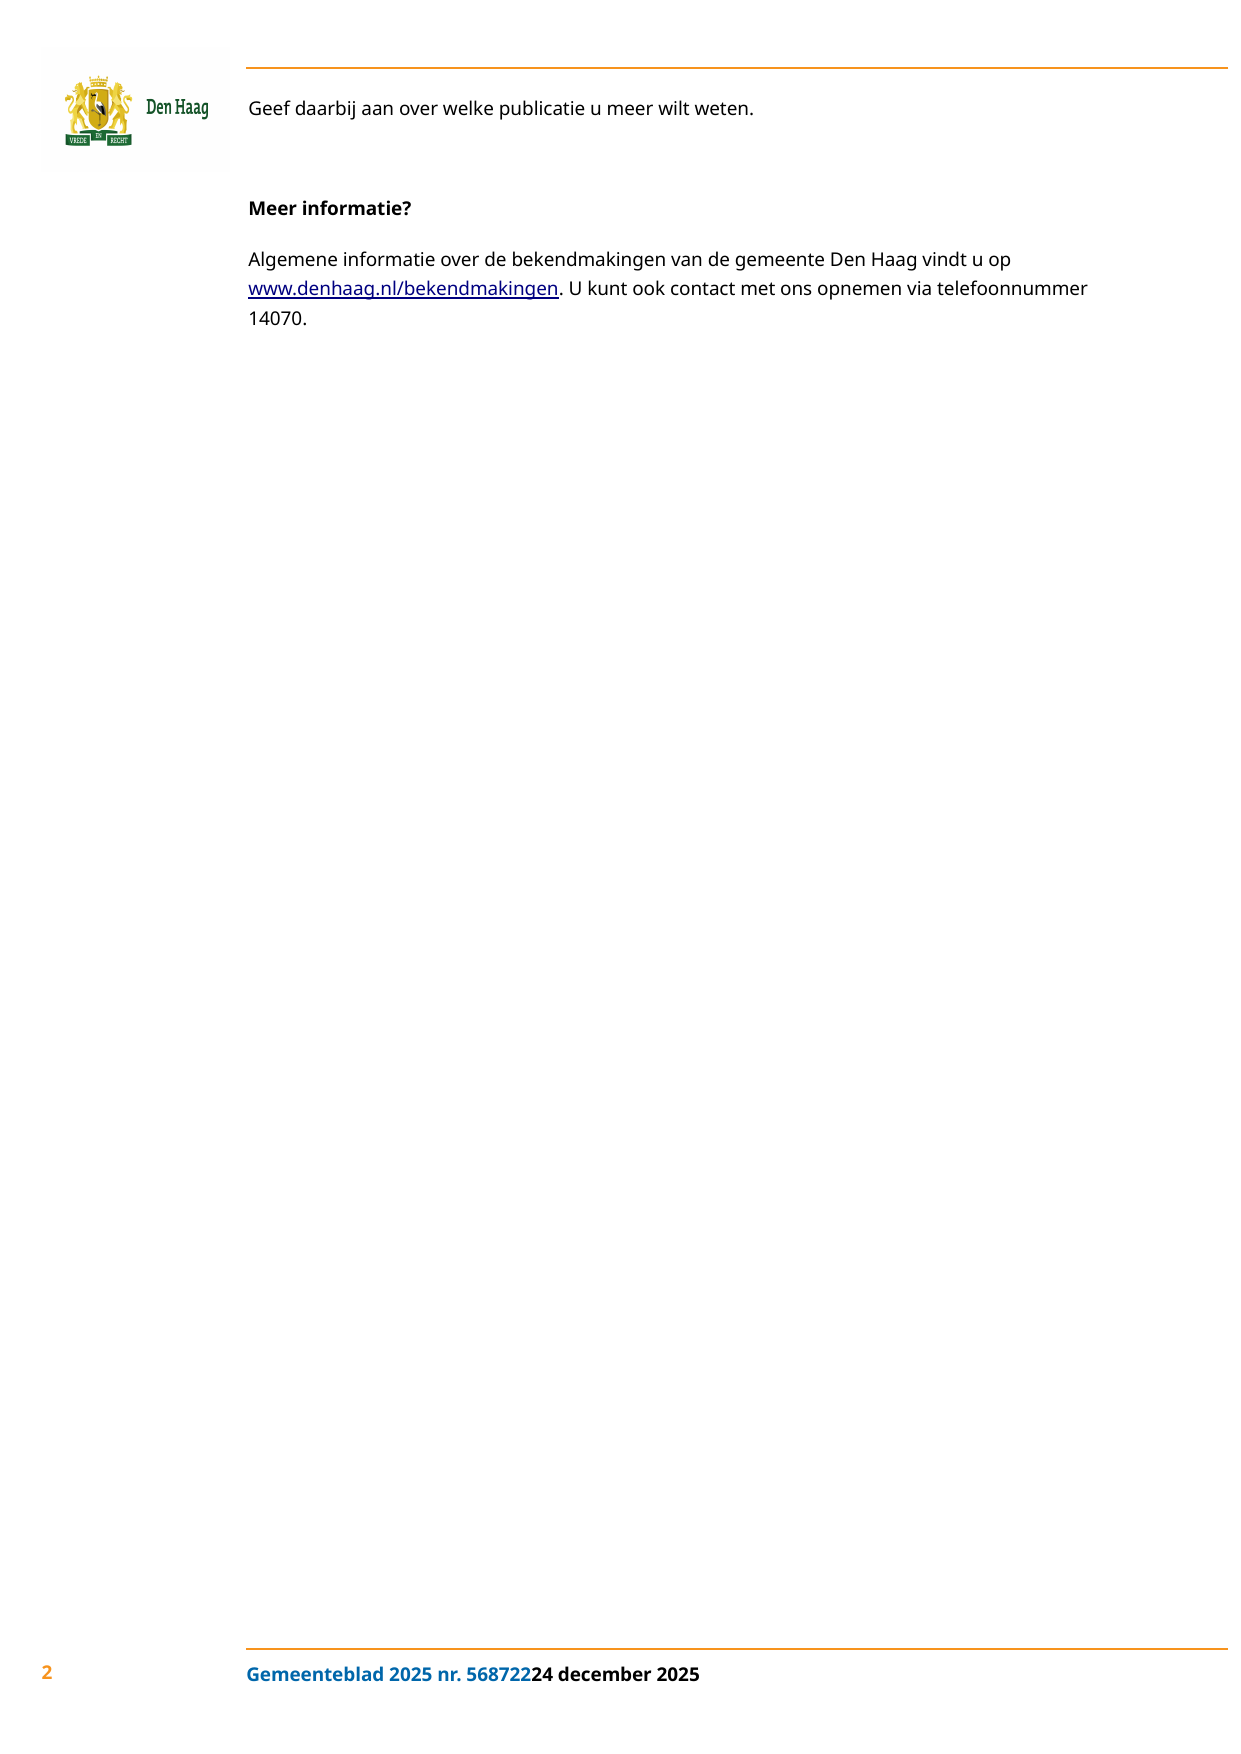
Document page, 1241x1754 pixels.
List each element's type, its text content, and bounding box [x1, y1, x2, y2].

text Meer informatie? [248, 196, 1152, 221]
picture [41, 47, 231, 172]
text Algemene informatie over de bekendmakingen van de gemeente Den Haag vindt u op www.denhaag.nl/bekendmakingen. U kunt ook contact met ons opnemen via telefoonnummer 14070. [248, 246, 1152, 331]
text Geef daarbij aan over welke publicatie u meer wilt weten. [248, 95, 1152, 121]
